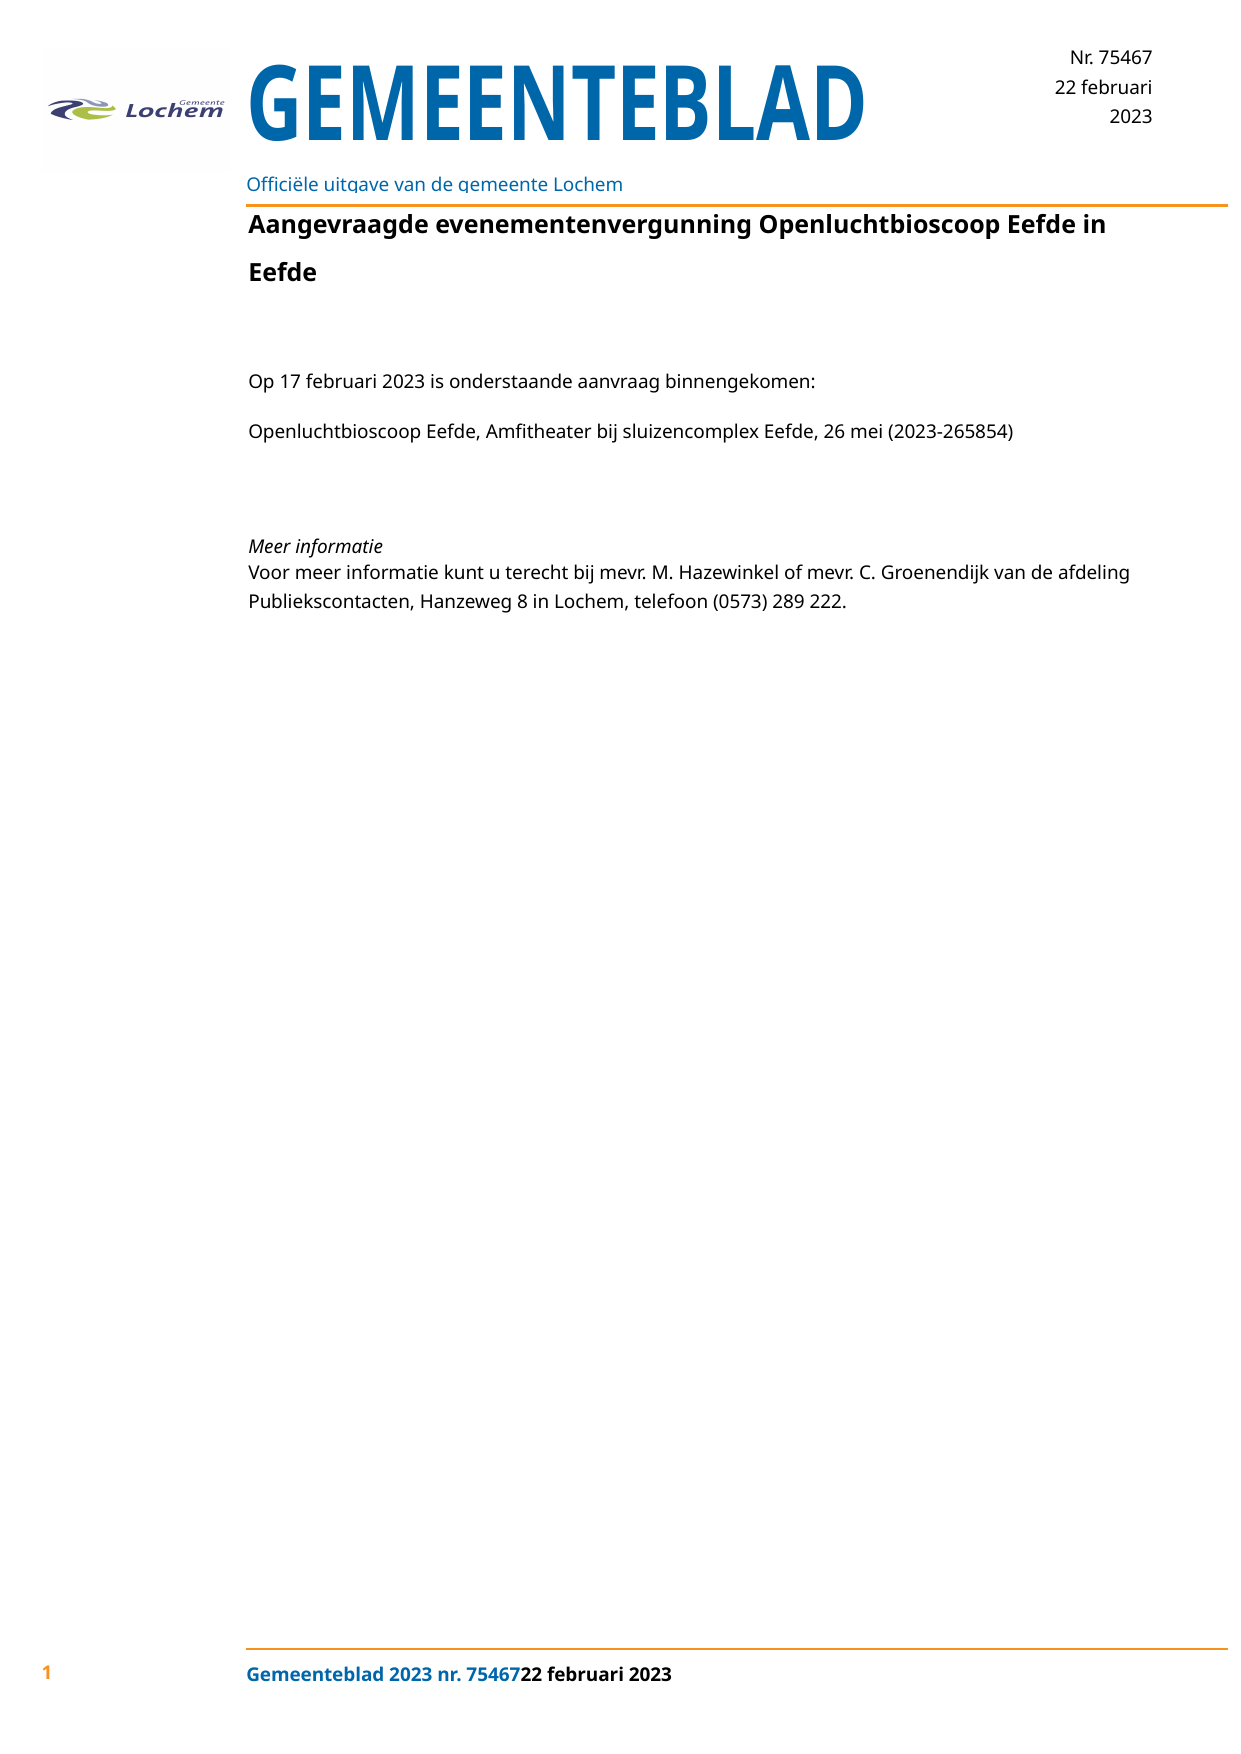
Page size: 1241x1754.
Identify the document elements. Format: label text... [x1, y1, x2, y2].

text Op 17 februari 2023 is onderstaande aanvraag binnengekomen: [248, 368, 1152, 394]
text Aangevraagde evenementenvergunning Openluchtbioscoop Eefde in Eefde [248, 207, 1152, 288]
text Openluchtbioscoop Eefde, Amfitheater bij sluizencomplex Eefde, 26 mei (2023-265854) [248, 419, 1152, 444]
text Voor meer informatie kunt u terecht bij mevr. M. Hazewinkel of mevr. C. Groenendijk van de afdeling Publiekscontacten, Hanzeweg 8 in Lochem, telefoon (0573) 289 222. [248, 559, 1152, 614]
text Meer informatie [248, 533, 1152, 559]
picture [41, 47, 231, 172]
